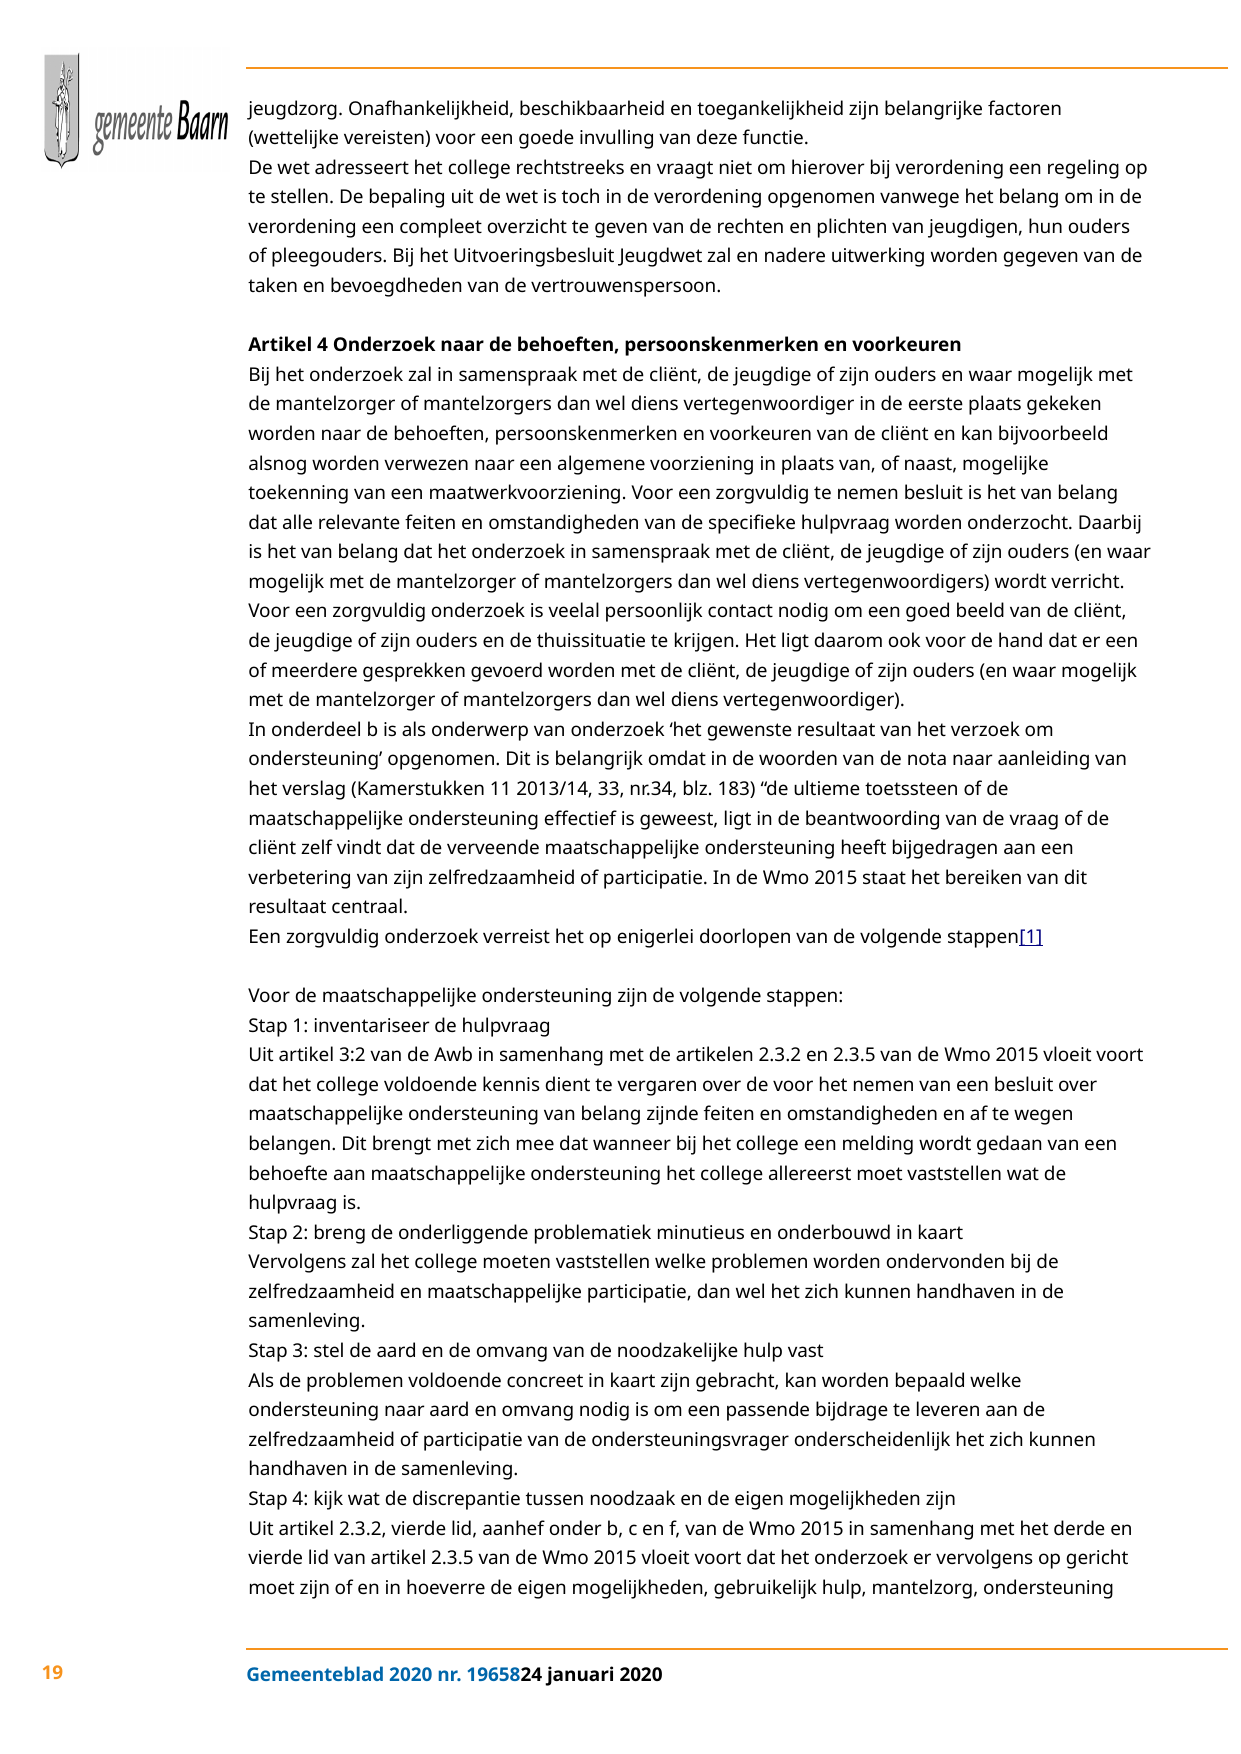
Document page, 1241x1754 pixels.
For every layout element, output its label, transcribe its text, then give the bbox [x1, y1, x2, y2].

text Uit artikel 3:2 van de Awb in samenhang met de artikelen 2.3.2 en 2.3.5 van de Wmo 2015 vloeit voort dat het college voldoende kennis dient te vergaren over de voor het nemen van een besluit over maatschappelijke ondersteuning van belang zijnde feiten en omstandigheden en af te wegen belangen. Dit brengt met zich mee dat wanneer bij het college een melding wordt gedaan van een behoefte aan maatschappelijke ondersteuning het college allereerst moet vaststellen wat de hulpvraag is. [248, 1041, 1152, 1215]
text Stap 4: kijk wat de discrepantie tussen noodzaak en de eigen mogelijkheden zijn [248, 1485, 1152, 1511]
text Stap 3: stel de aard en de omvang van de noodzakelijke hulp vast [248, 1337, 1152, 1363]
text jeugdzorg. Onafhankelijkheid, beschikbaarheid en toegankelijkheid zijn belangrijke factoren (wettelijke vereisten) voor een goede invulling van deze functie. [248, 95, 1152, 150]
text Bij het onderzoek zal in samenspraak met de cliënt, de jeugdige of zijn ouders en waar mogelijk met de mantelzorger of mantelzorgers dan wel diens vertegenwoordiger in de eerste plaats gekeken worden naar de behoeften, persoonskenmerken en voorkeuren van de cliënt en kan bijvoorbeeld alsnog worden verwezen naar een algemene voorziening in plaats van, of naast, mogelijke toekenning van een maatwerkvoorziening. Voor een zorgvuldig te nemen besluit is het van belang dat alle relevante feiten en omstandigheden van de specifieke hulpvraag worden onderzocht. Daarbij is het van belang dat het onderzoek in samenspraak met de cliënt, de jeugdige of zijn ouders (en waar mogelijk met de mantelzorger of mantelzorgers dan wel diens vertegenwoordigers) wordt verricht. Voor een zorgvuldig onderzoek is veelal persoonlijk contact nodig om een goed beeld van de cliënt, de jeugdige of zijn ouders en de thuissituatie te krijgen. Het ligt daarom ook voor de hand dat er een of meerdere gesprekken gevoerd worden met de cliënt, de jeugdige of zijn ouders (en waar mogelijk met de mantelzorger of mantelzorgers dan wel diens vertegenwoordiger). [248, 361, 1152, 712]
text Als de problemen voldoende concreet in kaart zijn gebracht, kan worden bepaald welke ondersteuning naar aard en omvang nodig is om een passende bijdrage te leveren aan de zelfredzaamheid of participatie van de ondersteuningsvrager onderscheidenlijk het zich kunnen handhaven in de samenleving. [248, 1367, 1152, 1481]
text De wet adresseert het college rechtstreeks en vraagt niet om hierover bij verordening een regeling op te stellen. De bepaling uit de wet is toch in de verordening opgenomen vanwege het belang om in de verordening een compleet overzicht te geven van de rechten en plichten van jeugdigen, hun ouders of pleegouders. Bij het Uitvoeringsbesluit Jeugdwet zal en nadere uitwerking worden gegeven van de taken en bevoegdheden van de vertrouwenspersoon. [248, 154, 1152, 298]
text Vervolgens zal het college moeten vaststellen welke problemen worden ondervonden bij de zelfredzaamheid en maatschappelijke participatie, dan wel het zich kunnen handhaven in de samenleving. [248, 1248, 1152, 1333]
text In onderdeel b is als onderwerp van onderzoek ‘het gewenste resultaat van het verzoek om ondersteuning’ opgenomen. Dit is belangrijk omdat in de woorden van de nota naar aanleiding van het verslag (Kamerstukken 11 2013/14, 33, nr.34, blz. 183) “de ultieme toetssteen of de maatschappelijke ondersteuning effectief is geweest, ligt in de beantwoording van de vraag of de cliënt zelf vindt dat de verveende maatschappelijke ondersteuning heeft bijgedragen aan een verbetering van zijn zelfredzaamheid of participatie. In de Wmo 2015 staat het bereiken van dit resultaat centraal. [248, 716, 1152, 919]
text Stap 1: inventariseer de hulpvraag [248, 1012, 1152, 1038]
text Artikel 4 Onderzoek naar de behoeften, persoonskenmerken en voorkeuren [248, 331, 1152, 357]
picture [41, 47, 231, 172]
text Een zorgvuldig onderzoek verreist het op enigerlei doorlopen van de volgende stappen[1] [248, 923, 1152, 949]
text Voor de maatschappelijke ondersteuning zijn de volgende stappen: [248, 982, 1152, 1008]
text Stap 2: breng de onderliggende problematiek minutieus en onderbouwd in kaart [248, 1219, 1152, 1245]
text Uit artikel 2.3.2, vierde lid, aanhef onder b, c en f, van de Wmo 2015 in samenhang met het derde en vierde lid van artikel 2.3.5 van de Wmo 2015 vloeit voort dat het onderzoek er vervolgens op gericht moet zijn of en in hoeverre de eigen mogelijkheden, gebruikelijk hulp, mantelzorg, ondersteuning [248, 1515, 1152, 1600]
